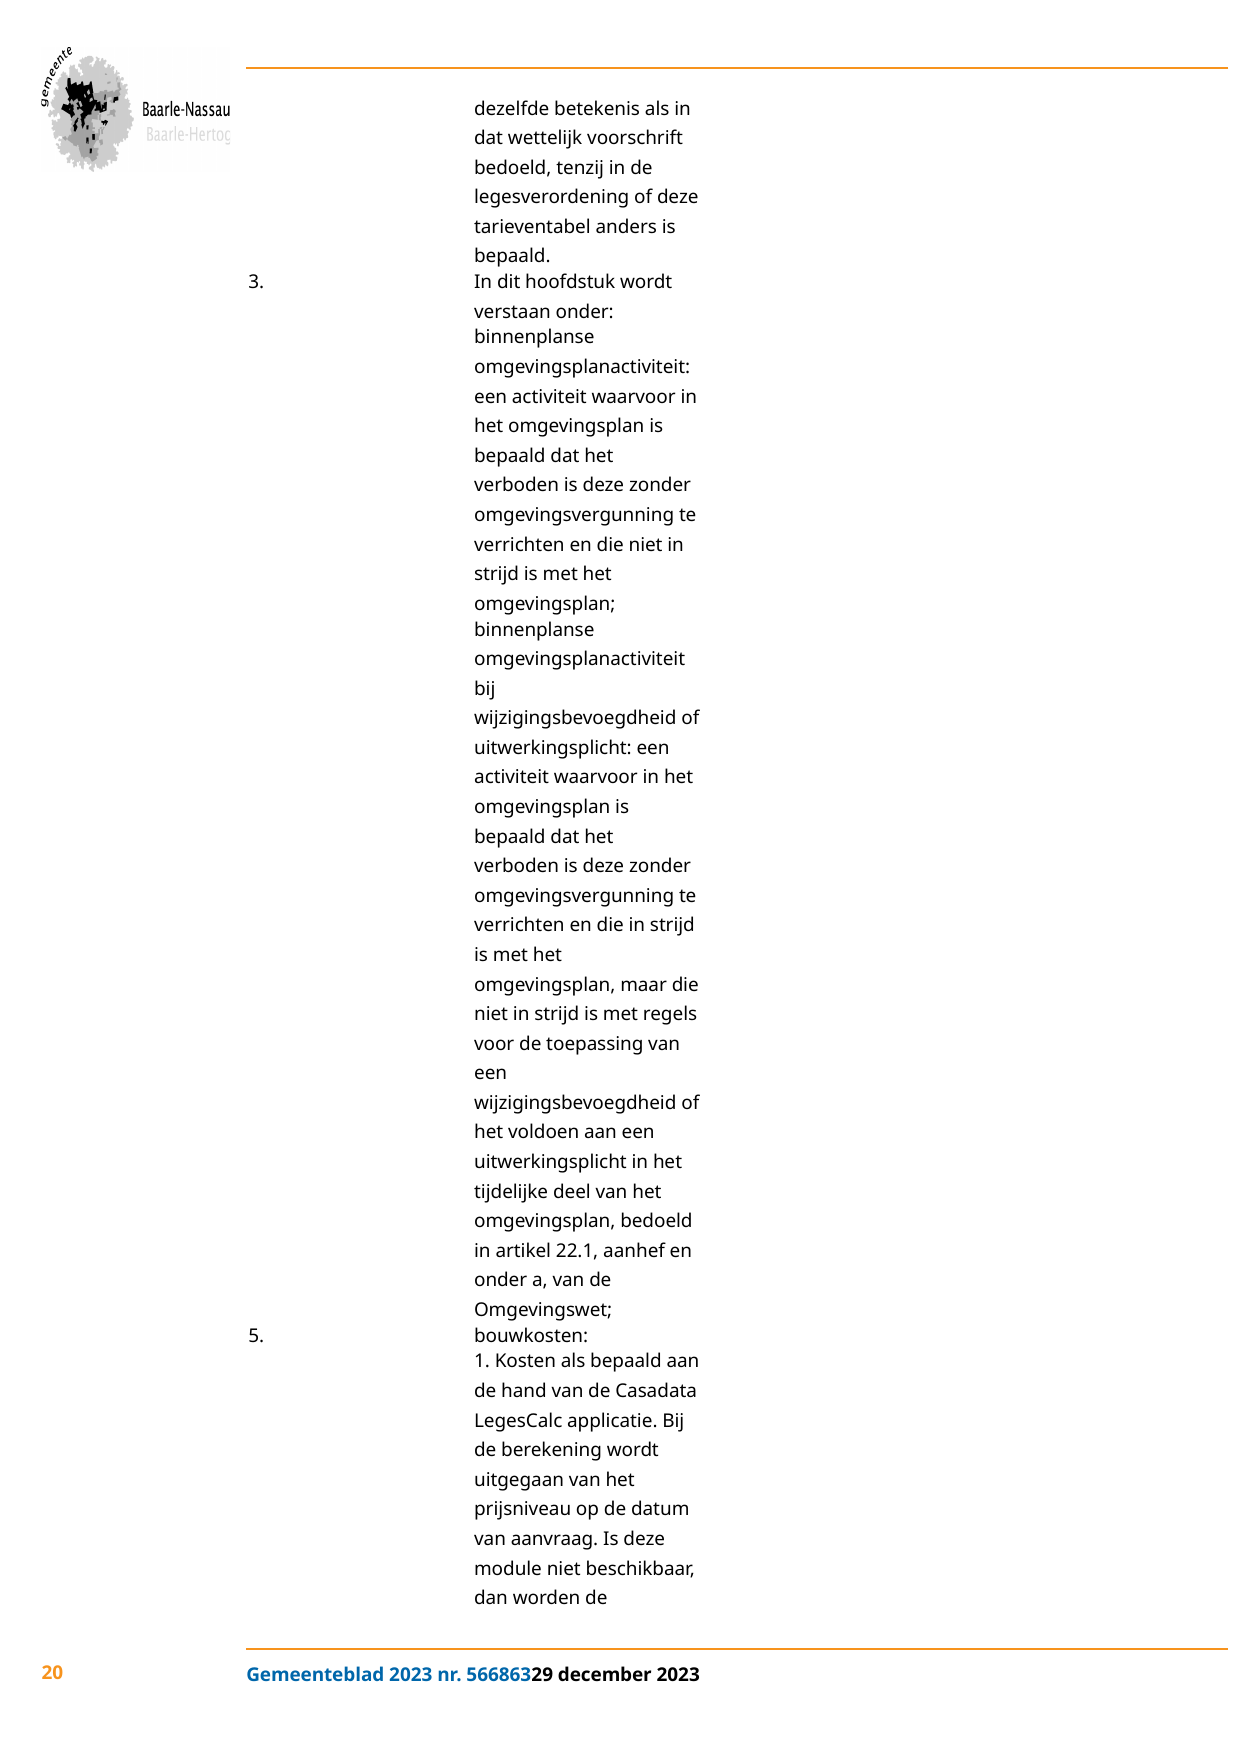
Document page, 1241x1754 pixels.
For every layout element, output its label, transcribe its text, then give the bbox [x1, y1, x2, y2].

table_cell [700, 1348, 926, 1610]
table_cell In dit hoofdstuk wordt verstaan onder: [474, 269, 700, 324]
table_cell [700, 1322, 926, 1348]
table_cell [248, 324, 474, 616]
table_cell [700, 95, 926, 268]
table_cell [248, 616, 474, 1322]
table_cell 1. Kosten als bepaald aan de hand van de Casadata LegesCalc applicatie. Bij de berekening wordt uitgegaan van het prijsniveau op de datum van aanvraag. Is deze module niet beschikbaar, dan worden de [474, 1348, 700, 1610]
table_cell bouwkosten: [474, 1322, 700, 1348]
picture [41, 47, 231, 172]
table_cell [700, 324, 926, 616]
table_cell binnenplanse omgevingsplanactiviteit bij wijzigingsbevoegdheid of uitwerkingsplicht: een activiteit waarvoor in het omgevingsplan is bepaald dat het verboden is deze zonder omgevingsvergunning te verrichten en die in strijd is met het omgevingsplan, maar die niet in strijd is met regels voor de toepassing van een wijzigingsbevoegdheid of het voldoen aan een uitwerkingsplicht in het tijdelijke deel van het omgevingsplan, bedoeld in artikel 22.1, aanhef en onder a, van de Omgevingswet; [474, 616, 700, 1322]
table_cell binnenplanse omgevingsplanactiviteit: een activiteit waarvoor in het omgevingsplan is bepaald dat het verboden is deze zonder omgevingsvergunning te verrichten en die niet in strijd is met het omgevingsplan; [474, 324, 700, 616]
table_cell [700, 616, 926, 1322]
table_cell 3. [248, 269, 474, 324]
table_cell [248, 95, 474, 268]
table_cell [248, 1348, 474, 1610]
table_cell dezelfde betekenis als in dat wettelijk voorschrift bedoeld, tenzij in de legesverordening of deze tarieventabel anders is bepaald. [474, 95, 700, 268]
table_cell 5. [248, 1322, 474, 1348]
table_cell [700, 269, 926, 324]
